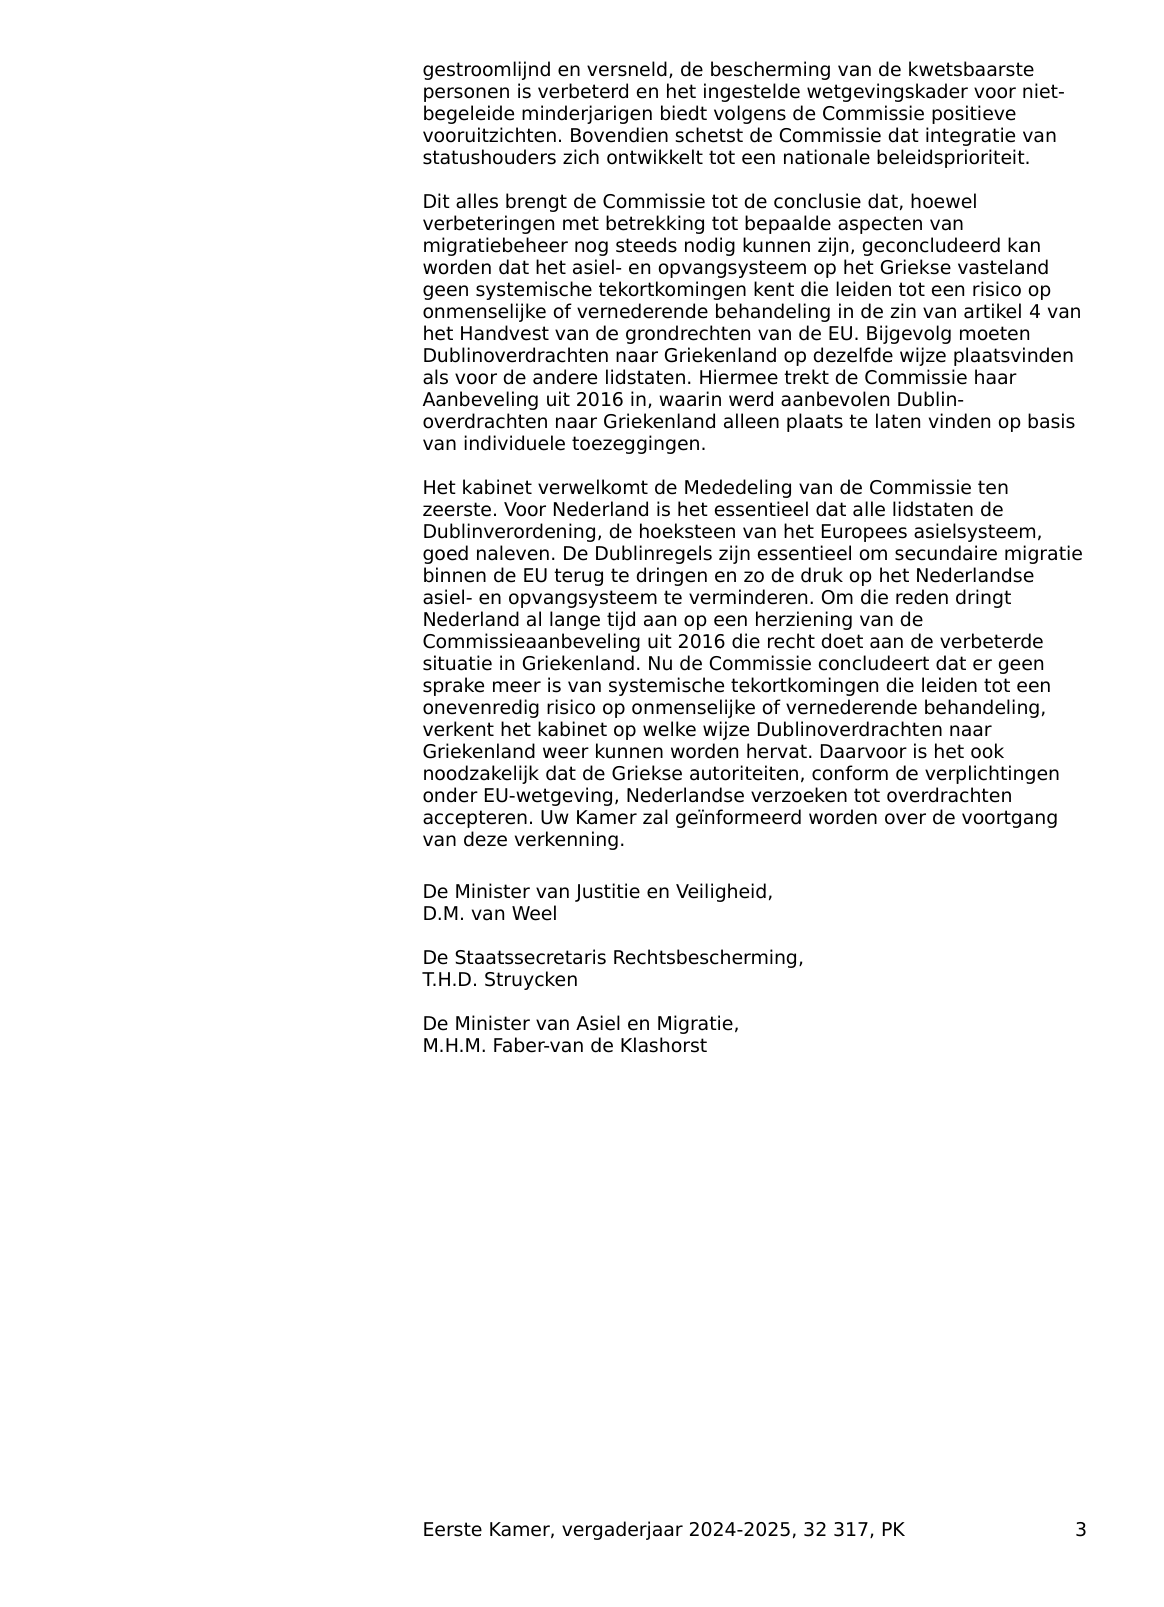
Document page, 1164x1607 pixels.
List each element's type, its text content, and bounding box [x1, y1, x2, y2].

text Het kabinet verwelkomt de Mededeling van de Commissie ten zeerste. Voor Nederland is het essentieel dat alle lidstaten de Dublinverordening, de hoeksteen van het Europees asielsysteem, goed naleven. De Dublinregels zijn essentieel om secundaire migratie binnen de EU terug te dringen en zo de druk op het Nederlandse asiel- en opvangsysteem te verminderen. Om die reden dringt Nederland al lange tijd aan op een herziening van de Commissieaanbeveling uit 2016 die recht doet aan de verbeterde situatie in Griekenland. Nu de Commissie concludeert dat er geen sprake meer is van systemische tekortkomingen die leiden tot een onevenredig risico op onmenselijke of vernederende behandeling, verkent het kabinet op welke wijze Dublinoverdrachten naar Griekenland weer kunnen worden hervat. Daarvoor is het ook noodzakelijk dat de Griekse autoriteiten, conform de verplichtingen onder EU-wetgeving, Nederlandse verzoeken tot overdrachten accepteren. Uw Kamer zal geïnformeerd worden over de voortgang van deze verkenning. [422, 477, 1087, 851]
text De Minister van Asiel en Migratie, M.H.M. Faber-van de Klashorst [422, 1013, 1087, 1057]
text De Minister van Justitie en Veiligheid, D.M. van Weel [422, 881, 1087, 925]
text gestroomlijnd en versneld, de bescherming van de kwetsbaarste personen is verbeterd en het ingestelde wetgevingskader voor niet-begeleide minderjarigen biedt volgens de Commissie positieve vooruitzichten. Bovendien schetst de Commissie dat integratie van statushouders zich ontwikkelt tot een nationale beleidsprioriteit. [422, 59, 1087, 169]
text Dit alles brengt de Commissie tot de conclusie dat, hoewel verbeteringen met betrekking tot bepaalde aspecten van migratiebeheer nog steeds nodig kunnen zijn, geconcludeerd kan worden dat het asiel- en opvangsysteem op het Griekse vasteland geen systemische tekortkomingen kent die leiden tot een risico op onmenselijke of vernederende behandeling in de zin van artikel 4 van het Handvest van de grondrechten van de EU. Bijgevolg moeten Dublinoverdrachten naar Griekenland op dezelfde wijze plaatsvinden als voor de andere lidstaten. Hiermee trekt de Commissie haar Aanbeveling uit 2016 in, waarin werd aanbevolen Dublin-overdrachten naar Griekenland alleen plaats te laten vinden op basis van individuele toezeggingen. [422, 191, 1087, 455]
text De Staatssecretaris Rechtsbescherming, T.H.D. Struycken [422, 947, 1087, 991]
